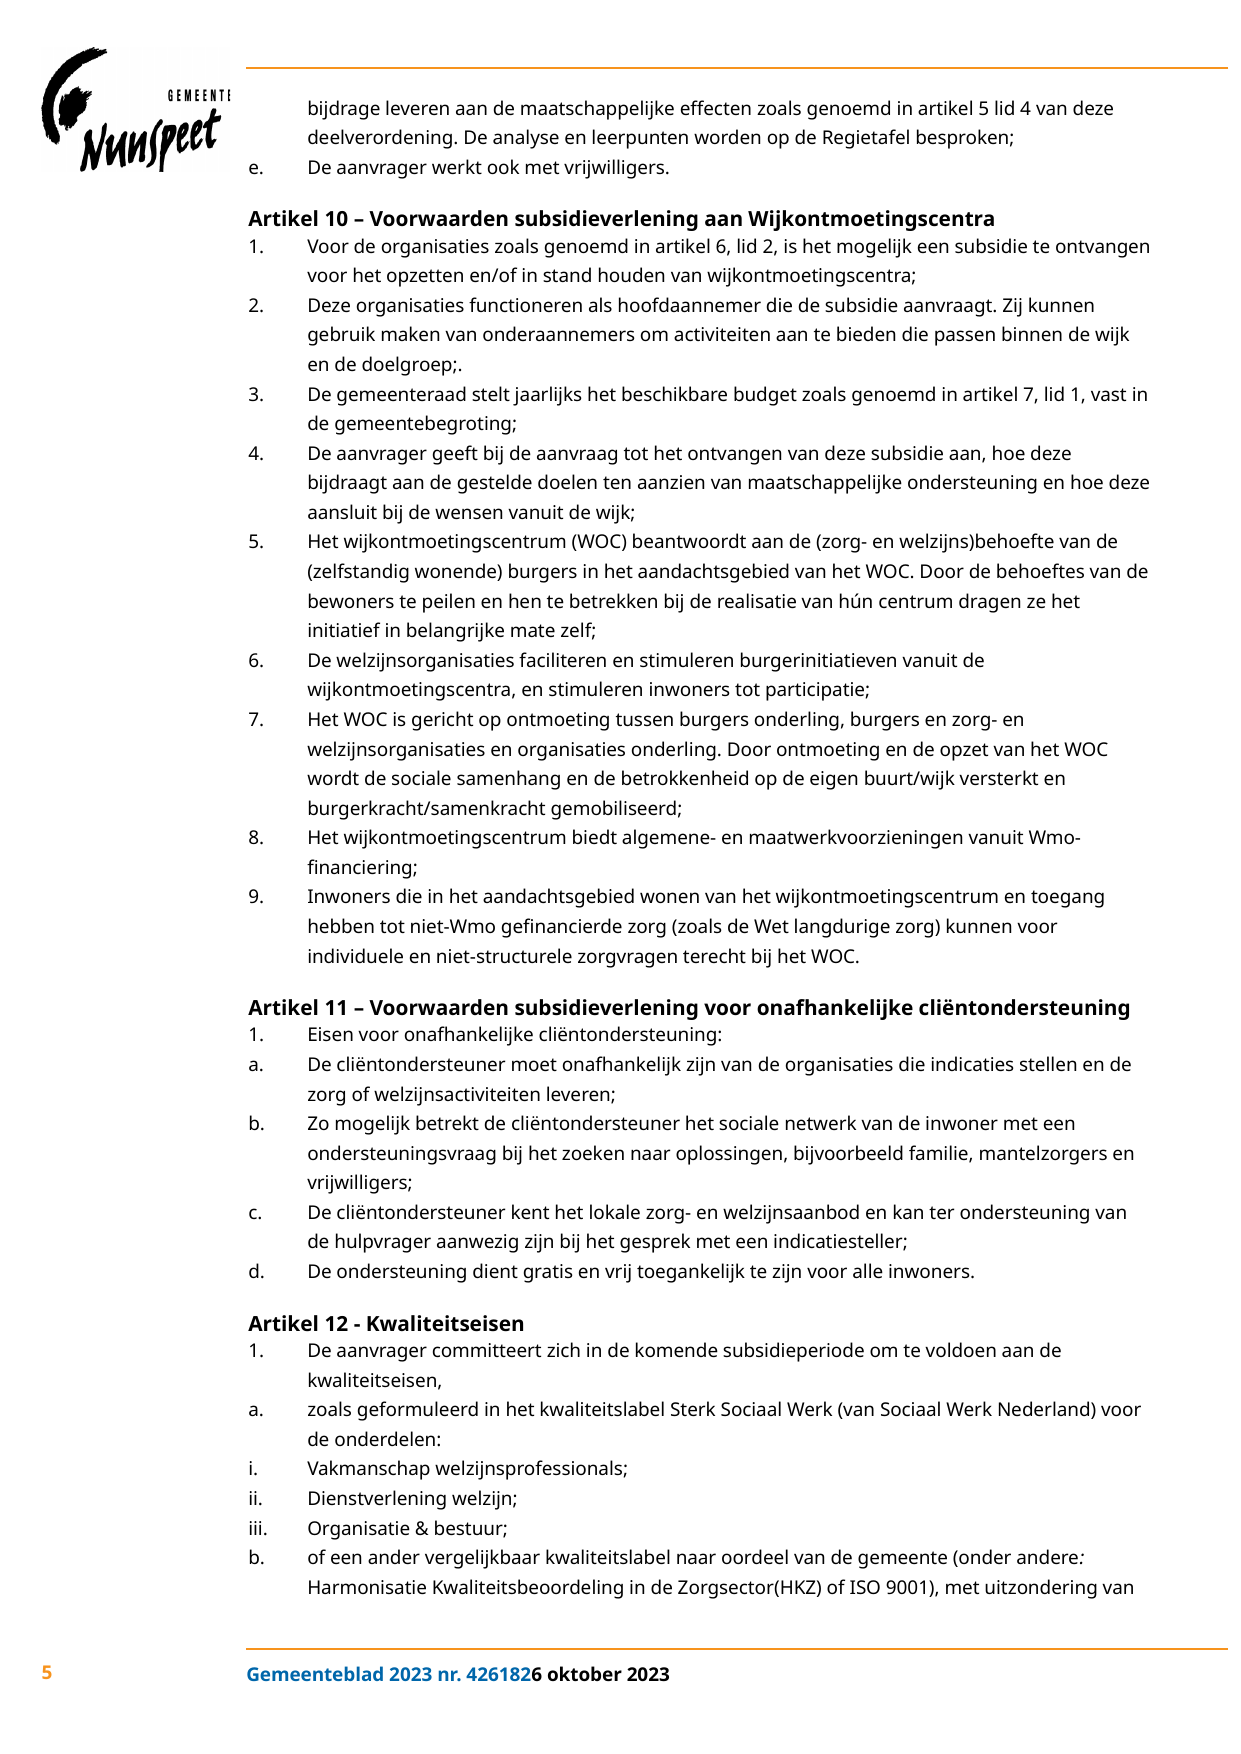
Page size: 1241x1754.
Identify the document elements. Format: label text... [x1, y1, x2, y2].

list Het wijkontmoetingscentrum biedt algemene- en maatwerkvoorzieningen vanuit Wmo-financiering; [248, 824, 1152, 880]
list of een ander vergelijkbaar kwaliteitslabel naar oordeel van de gemeente (onder andere: Harmonisatie Kwaliteitsbeoordeling in de Zorgsector(HKZ) of ISO 9001), met uitzondering van [248, 1544, 1152, 1599]
list Dienstverlening welzijn; [248, 1485, 1152, 1511]
list De aanvrager geeft bij de aanvraag tot het ontvangen van deze subsidie aan, hoe deze bijdraagt aan de gestelde doelen ten aanzien van maatschappelijke ondersteuning en hoe deze aansluit bij de wensen vanuit de wijk; [248, 440, 1152, 525]
list Het wijkontmoetingscentrum (WOC) beantwoordt aan de (zorg- en welzijns)behoefte van de (zelfstandig wonende) burgers in het aandachtsgebied van het WOC. Door de behoeftes van de bewoners te peilen en hen te betrekken bij de realisatie van hún centrum dragen ze het initiatief in belangrijke mate zelf; [248, 529, 1152, 643]
list Deze organisaties functioneren als hoofdaannemer die de subsidie aanvraagt. Zij kunnen gebruik maken van onderaannemers om activiteiten aan te bieden die passen binnen de wijk en de doelgroep;. [248, 292, 1152, 377]
list Voor de organisaties zoals genoemd in artikel 6, lid 2, is het mogelijk een subsidie te ontvangen voor het opzetten en/of in stand houden van wijkontmoetingscentra; [248, 233, 1152, 288]
list zoals geformuleerd in het kwaliteitslabel Sterk Sociaal Werk (van Sociaal Werk Nederland) voor de onderdelen: [248, 1396, 1152, 1452]
list Het WOC is gericht op ontmoeting tussen burgers onderling, burgers en zorg- en welzijnsorganisaties en organisaties onderling. Door ontmoeting en de opzet van het WOC wordt de sociale samenhang en de betrokkenheid op de eigen buurt/wijk versterkt en burgerkracht/samenkracht gemobiliseerd; [248, 706, 1152, 821]
list De cliëntondersteuner moet onafhankelijk zijn van de organisaties die indicaties stellen en de zorg of welzijnsactiviteiten leveren; [248, 1051, 1152, 1107]
picture [41, 47, 231, 172]
list De aanvrager committeert zich in de komende subsidieperiode om te voldoen aan de kwaliteitseisen, [248, 1337, 1152, 1392]
text Artikel 11 – Voorwaarden subsidieverlening voor onafhankelijke cliëntondersteuning [248, 993, 1152, 1022]
list Inwoners die in het aandachtsgebied wonen van het wijkontmoetingscentrum en toegang hebben tot niet-Wmo gefinancierde zorg (zoals de Wet langdurige zorg) kunnen voor individuele en niet-structurele zorgvragen terecht bij het WOC. [248, 884, 1152, 968]
list De gemeenteraad stelt jaarlijks het beschikbare budget zoals genoemd in artikel 7, lid 1, vast in de gemeentebegroting; [248, 381, 1152, 436]
list De ondersteuning dient gratis en vrij toegankelijk te zijn voor alle inwoners. [248, 1258, 1152, 1284]
text Artikel 10 – Voorwaarden subsidieverlening aan Wijkontmoetingscentra [248, 204, 1152, 233]
list Zo mogelijk betrekt de cliëntondersteuner het sociale netwerk van de inwoner met een ondersteuningsvraag bij het zoeken naar oplossingen, bijvoorbeeld familie, mantelzorgers en vrijwilligers; [248, 1110, 1152, 1195]
list De aanvrager werkt ook met vrijwilligers. [248, 154, 1152, 180]
list Eisen voor onafhankelijke cliëntondersteuning: [248, 1022, 1152, 1047]
list Organisatie & bestuur; [248, 1515, 1152, 1540]
list bijdrage leveren aan de maatschappelijke effecten zoals genoemd in artikel 5 lid 4 van deze deelverordening. De analyse en leerpunten worden op de Regietafel besproken; [248, 95, 1152, 150]
list De welzijnsorganisaties faciliteren en stimuleren burgerinitiatieven vanuit de wijkontmoetingscentra, en stimuleren inwoners tot participatie; [248, 647, 1152, 702]
list Vakmanschap welzijnsprofessionals; [248, 1456, 1152, 1481]
text Artikel 12 - Kwaliteitseisen [248, 1309, 1152, 1337]
list De cliëntondersteuner kent het lokale zorg- en welzijnsaanbod en kan ter ondersteuning van de hulpvrager aanwezig zijn bij het gesprek met een indicatiesteller; [248, 1199, 1152, 1254]
